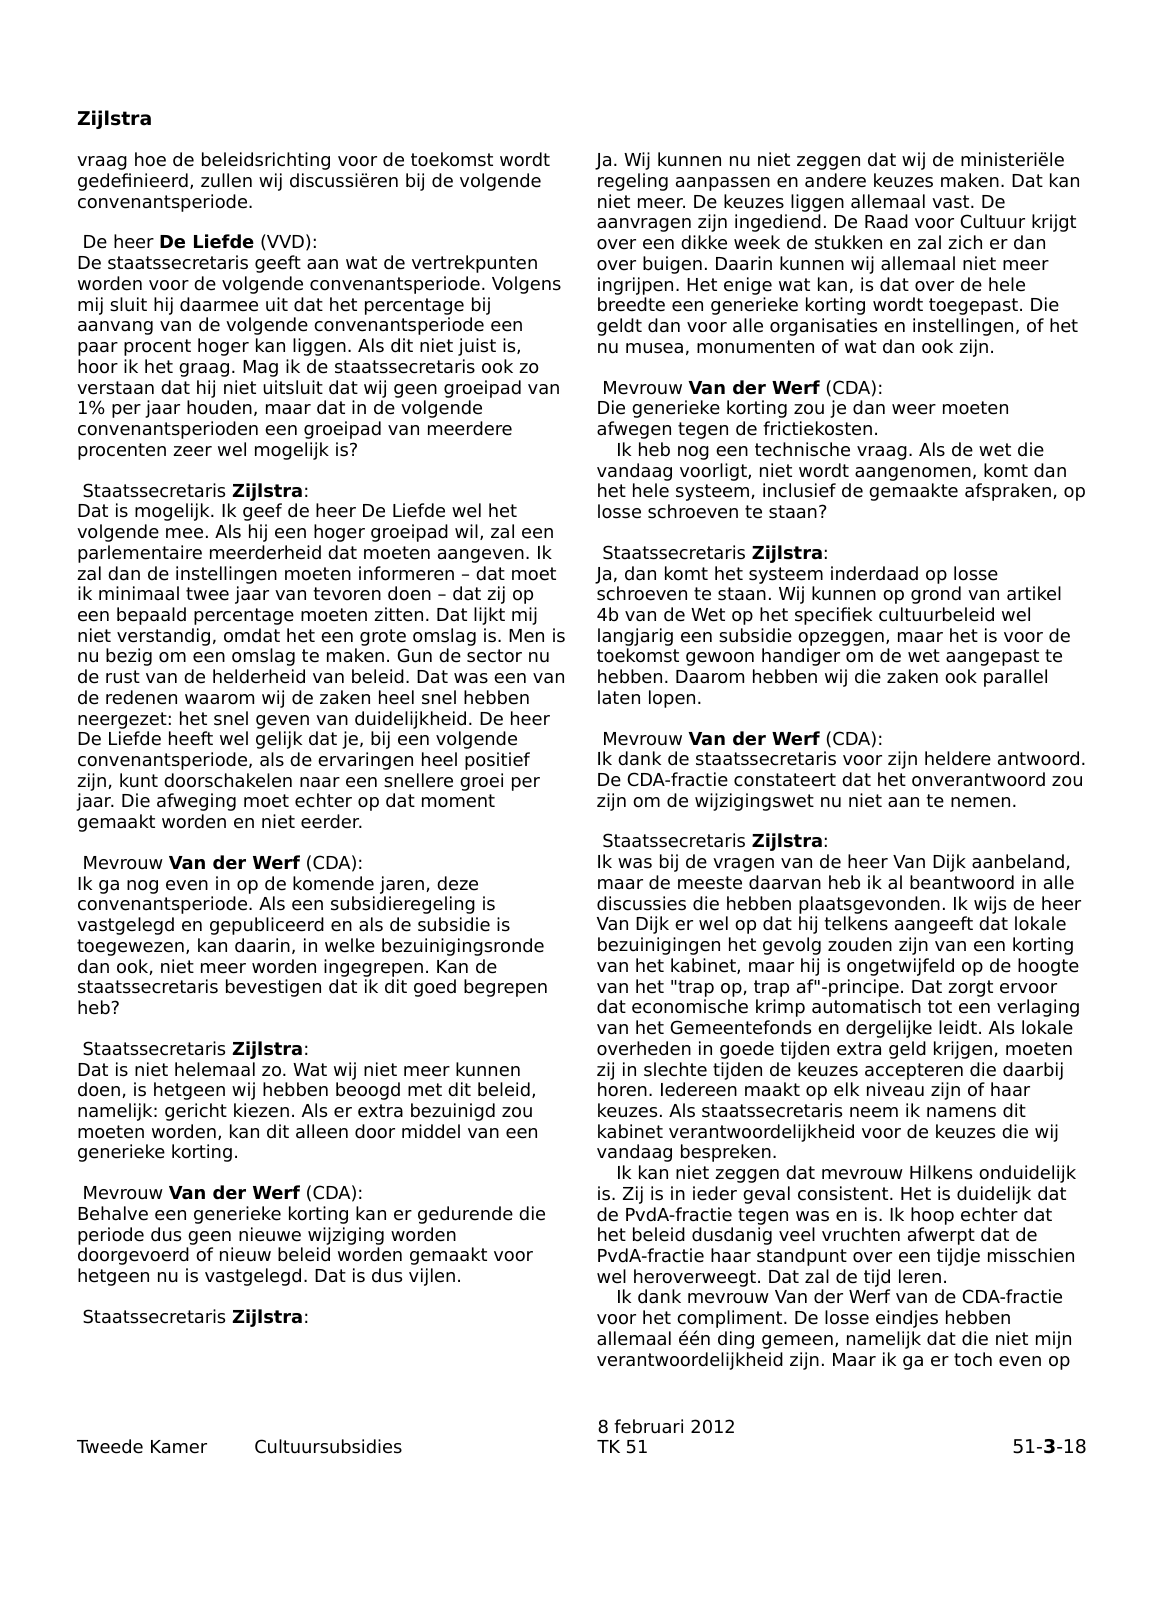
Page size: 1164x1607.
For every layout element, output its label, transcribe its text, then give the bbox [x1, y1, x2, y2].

text Dat is mogelijk. Ik geef de heer De Liefde wel het volgende mee. Als hij een hoger groeipad wil, zal een parlementaire meerderheid dat moeten aangeven. Ik zal dan de instellingen moeten informeren – dat moet ik minimaal twee jaar van tevoren doen – dat zij op een bepaald percentage moeten zitten. Dat lijkt mij niet verstandig, omdat het een grote omslag is. Men is nu bezig om een omslag te maken. Gun de sector nu de rust van de helderheid van beleid. Dat was een van de redenen waarom wij de zaken heel snel hebben neergezet: het snel geven van duidelijkheid. De heer De Liefde heeft wel gelijk dat je, bij een volgende convenantsperiode, als de ervaringen heel positief zijn, kunt doorschakelen naar een snellere groei per jaar. Die afweging moet echter op dat moment gemaakt worden en niet eerder. [77, 501, 567, 833]
text Ik was bij de vragen van de heer Van Dijk aanbeland, maar de meeste daarvan heb ik al beantwoord in alle discussies die hebben plaatsgevonden. Ik wijs de heer Van Dijk er wel op dat hij telkens aangeeft dat lokale bezuinigingen het gevolg zouden zijn van een korting van het kabinet, maar hij is ongetwijfeld op de hoogte van het "trap op, trap af"-principe. Dat zorgt ervoor dat economische krimp automatisch tot een verlaging van het Gemeentefonds en dergelijke leidt. Als lokale overheden in goede tijden extra geld krijgen, moeten zij in slechte tijden de keuzes accepteren die daarbij horen. Iedereen maakt op elk niveau zijn of haar keuzes. Als staatssecretaris neem ik namens dit kabinet verantwoordelijkheid voor de keuzes die wij vandaag bespreken. [596, 852, 1087, 1163]
text Mevrouw Van der Werf (CDA): [77, 1183, 567, 1204]
text vraag hoe de beleidsrichting voor de toekomst wordt gedefinieerd, zullen wij discussiëren bij de volgende convenantsperiode. [77, 150, 567, 212]
text Ik ga nog even in op de komende jaren, deze convenantsperiode. Als een subsidieregeling is vastgelegd en gepubliceerd en als de subsidie is toegewezen, kan daarin, in welke bezuinigingsronde dan ook, niet meer worden ingegrepen. Kan de staatssecretaris bevestigen dat ik dit goed begrepen heb? [77, 873, 567, 1019]
text Ik kan niet zeggen dat mevrouw Hilkens onduidelijk is. Zij is in ieder geval consistent. Het is duidelijk dat de PvdA-fractie tegen was en is. Ik hoop echter dat het beleid dusdanig veel vruchten afwerpt dat de PvdA-fractie haar standpunt over een tijdje misschien wel heroverweegt. Dat zal de tijd leren. [596, 1163, 1087, 1287]
text Ja. Wij kunnen nu niet zeggen dat wij de ministeriële regeling aanpassen en andere keuzes maken. Dat kan niet meer. De keuzes liggen allemaal vast. De aanvragen zijn ingediend. De Raad voor Cultuur krijgt over een dikke week de stukken en zal zich er dan over buigen. Daarin kunnen wij allemaal niet meer ingrijpen. Het enige wat kan, is dat over de hele breedte een generieke korting wordt toegepast. Die geldt dan voor alle organisaties en instellingen, of het nu musea, monumenten of wat dan ook zijn. [596, 150, 1087, 357]
text Behalve een generieke korting kan er gedurende die periode dus geen nieuwe wijziging worden doorgevoerd of nieuw beleid worden gemaakt voor hetgeen nu is vastgelegd. Dat is dus vijlen. [77, 1204, 567, 1287]
text Ik heb nog een technische vraag. Als de wet die vandaag voorligt, niet wordt aangenomen, komt dan het hele systeem, inclusief de gemaakte afspraken, op losse schroeven te staan? [596, 440, 1087, 523]
text Ja, dan komt het systeem inderdaad op losse schroeven te staan. Wij kunnen op grond van artikel 4b van de Wet op het specifiek cultuurbeleid wel langjarig een subsidie opzeggen, maar het is voor de toekomst gewoon handiger om de wet aangepast te hebben. Daarom hebben wij die zaken ook parallel laten lopen. [596, 563, 1087, 708]
text Staatssecretaris Zijlstra: [77, 1039, 567, 1059]
text Mevrouw Van der Werf (CDA): [596, 728, 1087, 749]
text Staatssecretaris Zijlstra: [596, 543, 1087, 563]
text Staatssecretaris Zijlstra: [596, 831, 1087, 852]
text De staatssecretaris geeft aan wat de vertrekpunten worden voor de volgende convenantsperiode. Volgens mij sluit hij daarmee uit dat het percentage bij aanvang van de volgende convenantsperiode een paar procent hoger kan liggen. Als dit niet juist is, hoor ik het graag. Mag ik de staatssecretaris ook zo verstaan dat hij niet uitsluit dat wij geen groeipad van 1% per jaar houden, maar dat in de volgende convenantsperioden een groeipad van meerdere procenten zeer wel mogelijk is? [77, 253, 567, 460]
text Die generieke korting zou je dan weer moeten afwegen tegen de frictiekosten. [596, 398, 1087, 440]
text Mevrouw Van der Werf (CDA): [596, 377, 1087, 398]
text Dat is niet helemaal zo. Wat wij niet meer kunnen doen, is hetgeen wij hebben beoogd met dit beleid, namelijk: gericht kiezen. Als er extra bezuinigd zou moeten worden, kan dit alleen door middel van een generieke korting. [77, 1059, 567, 1163]
text Ik dank de staatssecretaris voor zijn heldere antwoord. De CDA-fractie constateert dat het onverantwoord zou zijn om de wijzigingswet nu niet aan te nemen. [596, 749, 1087, 811]
text Ik dank mevrouw Van der Werf van de CDA-fractie voor het compliment. De losse eindjes hebben allemaal één ding gemeen, namelijk dat die niet mijn verantwoordelijkheid zijn. Maar ik ga er toch even op [596, 1287, 1087, 1370]
text Staatssecretaris Zijlstra: [77, 480, 567, 501]
text Mevrouw Van der Werf (CDA): [77, 853, 567, 873]
text Staatssecretaris Zijlstra: [77, 1307, 567, 1327]
text De heer De Liefde (VVD): [77, 232, 567, 253]
